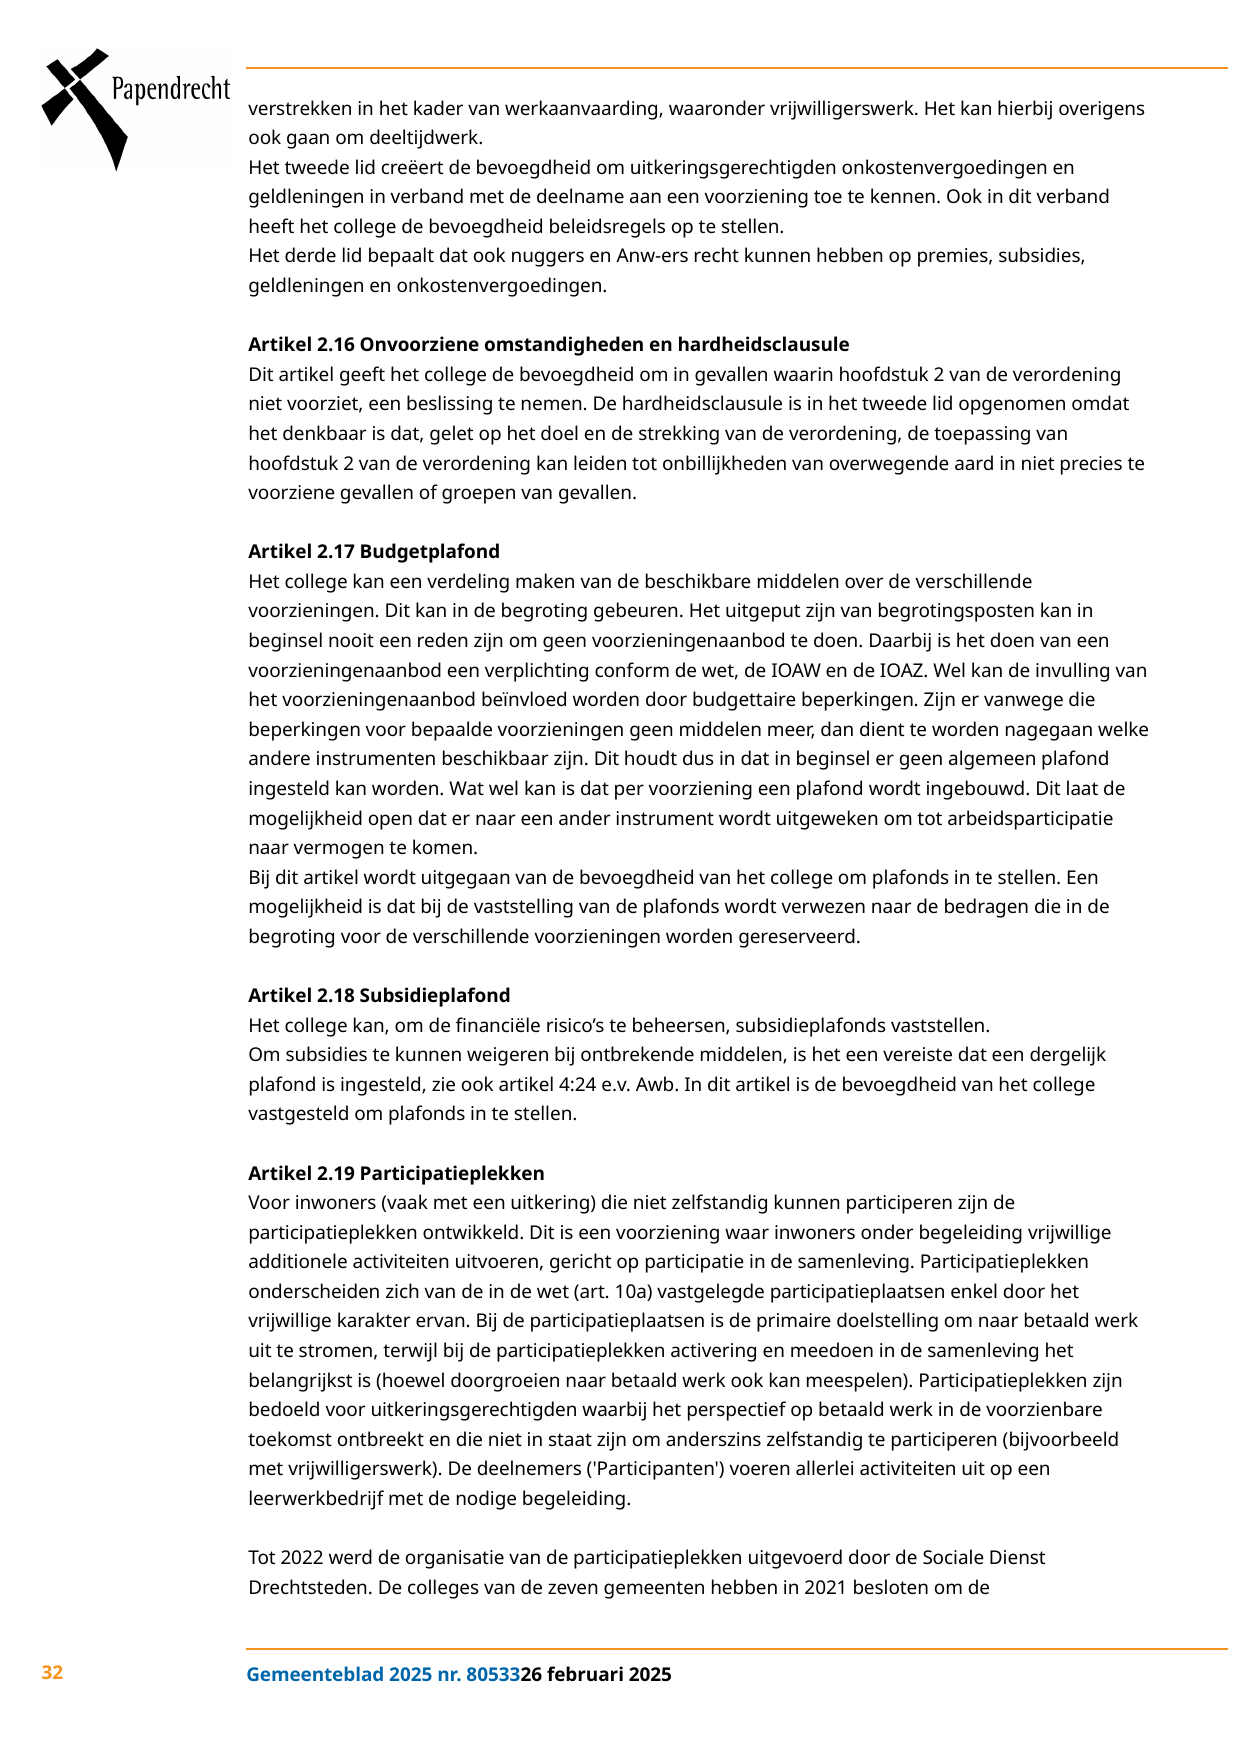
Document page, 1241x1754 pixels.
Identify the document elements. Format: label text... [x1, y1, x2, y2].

text Artikel 2.18 Subsidieplafond [248, 982, 1152, 1008]
text Om subsidies te kunnen weigeren bij ontbrekende middelen, is het een vereiste dat een dergelijk plafond is ingesteld, zie ook artikel 4:24 e.v. Awb. In dit artikel is de bevoegdheid van het college vastgesteld om plafonds in te stellen. [248, 1041, 1152, 1126]
text Bij dit artikel wordt uitgegaan van de bevoegdheid van het college om plafonds in te stellen. Een mogelijkheid is dat bij de vaststelling van de plafonds wordt verwezen naar de bedragen die in de begroting voor de verschillende voorzieningen worden gereserveerd. [248, 864, 1152, 949]
text Artikel 2.17 Budgetplafond [248, 538, 1152, 564]
text Dit artikel geeft het college de bevoegdheid om in gevallen waarin hoofdstuk 2 van de verordening niet voorziet, een beslissing te nemen. De hardheidsclausule is in het tweede lid opgenomen omdat het denkbaar is dat, gelet op het doel en de strekking van de verordening, de toepassing van hoofdstuk 2 van de verordening kan leiden tot onbillijkheden van overwegende aard in niet precies te voorziene gevallen of groepen van gevallen. [248, 361, 1152, 505]
text Artikel 2.16 Onvoorziene omstandigheden en hardheidsclausule [248, 331, 1152, 357]
text Tot 2022 werd de organisatie van de participatieplekken uitgevoerd door de Sociale Dienst Drechtsteden. De colleges van de zeven gemeenten hebben in 2021 besloten om de [248, 1544, 1152, 1600]
text Artikel 2.19 Participatieplekken [248, 1160, 1152, 1186]
text Het college kan, om de financiële risico’s te beheersen, subsidieplafonds vaststellen. [248, 1012, 1152, 1038]
text Het derde lid bepaalt dat ook nuggers en Anw-ers recht kunnen hebben op premies, subsidies, geldleningen en onkostenvergoedingen. [248, 243, 1152, 298]
text verstrekken in het kader van werkaanvaarding, waaronder vrijwilligerswerk. Het kan hierbij overigens ook gaan om deeltijdwerk. [248, 95, 1152, 150]
text Het college kan een verdeling maken van de beschikbare middelen over de verschillende voorzieningen. Dit kan in de begroting gebeuren. Het uitgeput zijn van begrotingsposten kan in beginsel nooit een reden zijn om geen voorzieningenaanbod te doen. Daarbij is het doen van een voorzieningenaanbod een verplichting conform de wet, de IOAW en de IOAZ. Wel kan de invulling van het voorzieningenaanbod beïnvloed worden door budgettaire beperkingen. Zijn er vanwege die beperkingen voor bepaalde voorzieningen geen middelen meer, dan dient te worden nagegaan welke andere instrumenten beschikbaar zijn. Dit houdt dus in dat in beginsel er geen algemeen plafond ingesteld kan worden. Wat wel kan is dat per voorziening een plafond wordt ingebouwd. Dit laat de mogelijkheid open dat er naar een ander instrument wordt uitgeweken om tot arbeidsparticipatie naar vermogen te komen. [248, 568, 1152, 860]
picture [41, 47, 231, 172]
text Het tweede lid creëert de bevoegdheid om uitkeringsgerechtigden onkostenvergoedingen en geldleningen in verband met de deelname aan een voorziening toe te kennen. Ook in dit verband heeft het college de bevoegdheid beleidsregels op te stellen. [248, 154, 1152, 239]
text Voor inwoners (vaak met een uitkering) die niet zelfstandig kunnen participeren zijn de participatieplekken ontwikkeld. Dit is een voorziening waar inwoners onder begeleiding vrijwillige additionele activiteiten uitvoeren, gericht op participatie in de samenleving. Participatieplekken onderscheiden zich van de in de wet (art. 10a) vastgelegde participatieplaatsen enkel door het vrijwillige karakter ervan. Bij de participatieplaatsen is de primaire doelstelling om naar betaald werk uit te stromen, terwijl bij de participatieplekken activering en meedoen in de samenleving het belangrijkst is (hoewel doorgroeien naar betaald werk ook kan meespelen). Participatieplekken zijn bedoeld voor uitkeringsgerechtigden waarbij het perspectief op betaald werk in de voorzienbare toekomst ontbreekt en die niet in staat zijn om anderszins zelfstandig te participeren (bijvoorbeeld met vrijwilligerswerk). De deelnemers ('Participanten') voeren allerlei activiteiten uit op een leerwerkbedrijf met de nodige begeleiding. [248, 1189, 1152, 1511]
